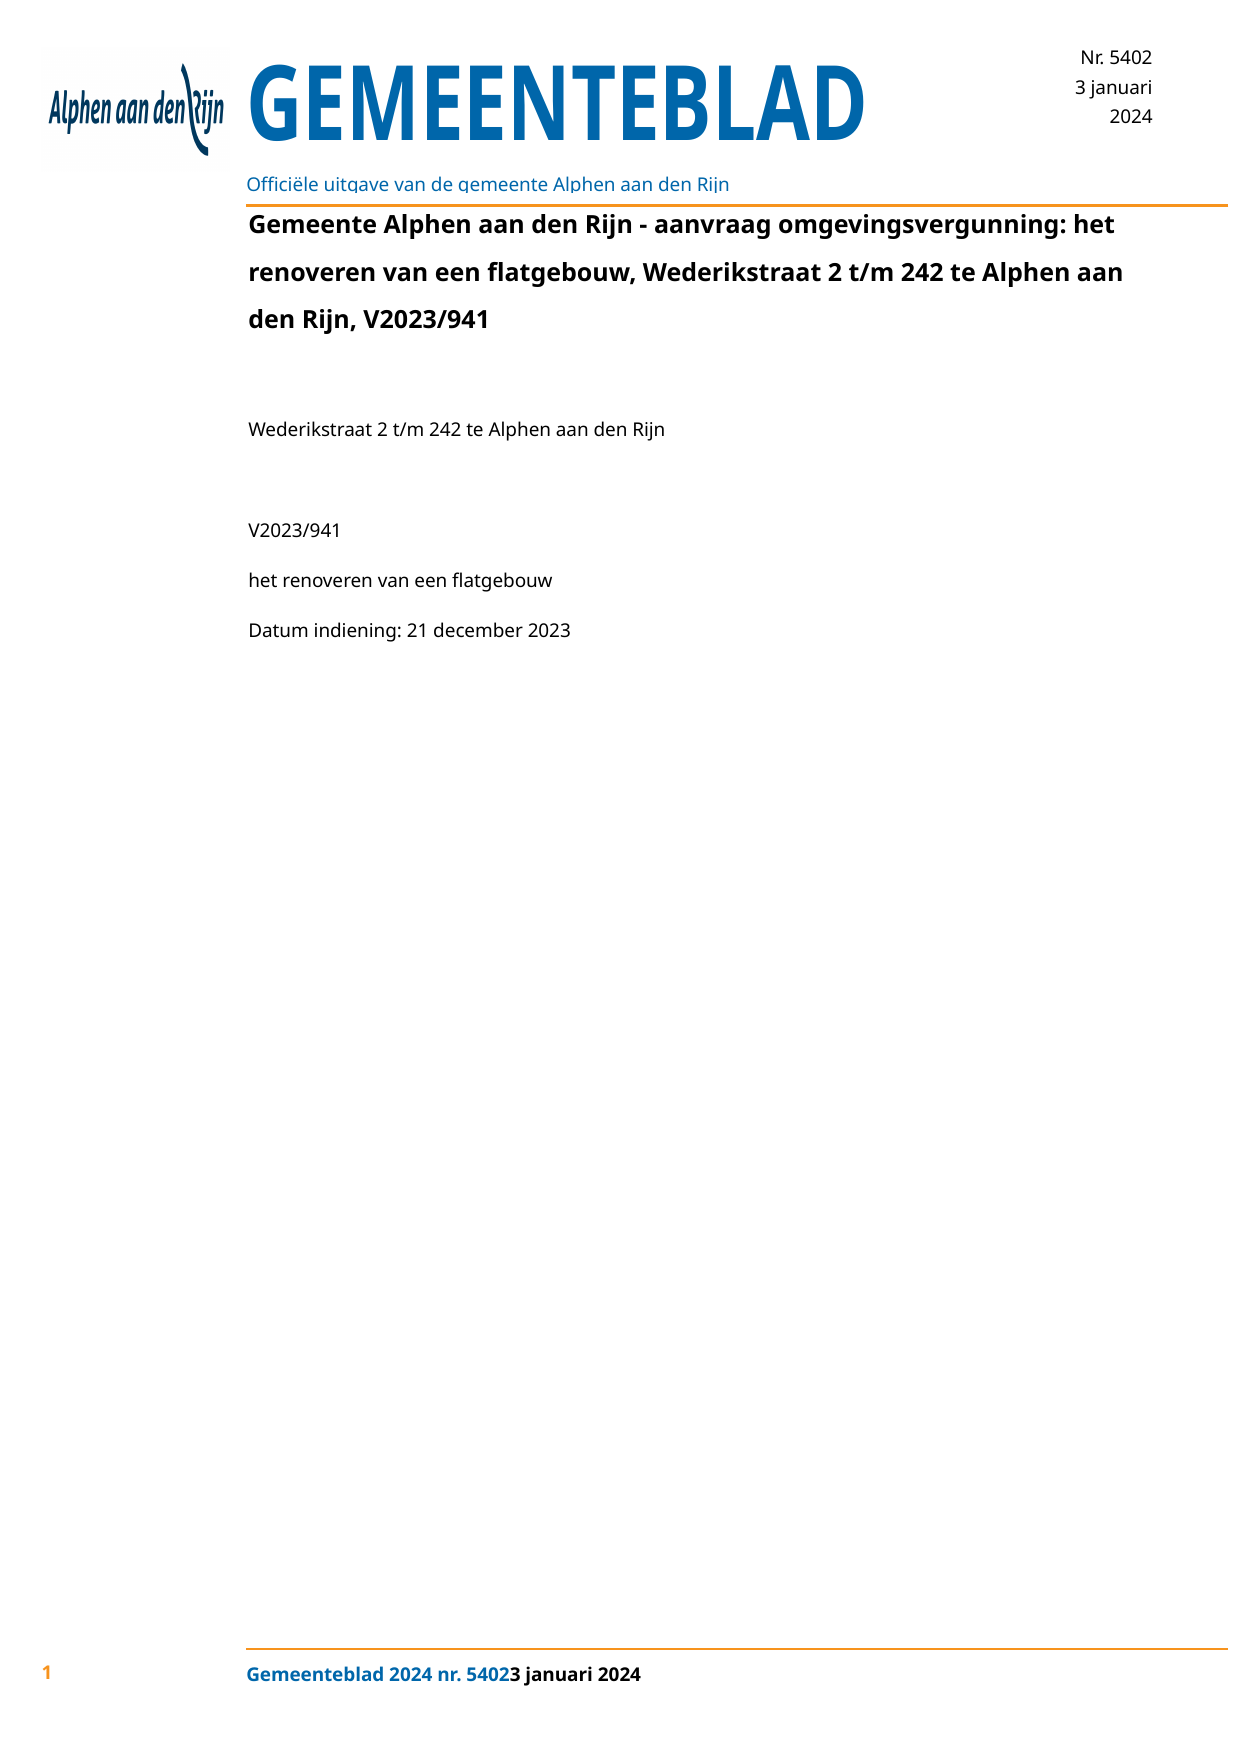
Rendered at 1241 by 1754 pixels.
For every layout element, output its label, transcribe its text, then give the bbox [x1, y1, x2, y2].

text Wederikstraat 2 t/m 242 te Alphen aan den Rijn [248, 416, 1152, 442]
text Gemeente Alphen aan den Rijn - aanvraag omgevingsvergunning: het renoveren van een flatgebouw, Wederikstraat 2 t/m 242 te Alphen aan den Rijn, V2023/941 [248, 207, 1152, 336]
picture [41, 47, 231, 172]
text V2023/941 [248, 517, 1152, 542]
text het renoveren van een flatgebouw [248, 567, 1152, 593]
text Datum indiening: 21 december 2023 [248, 618, 1152, 643]
